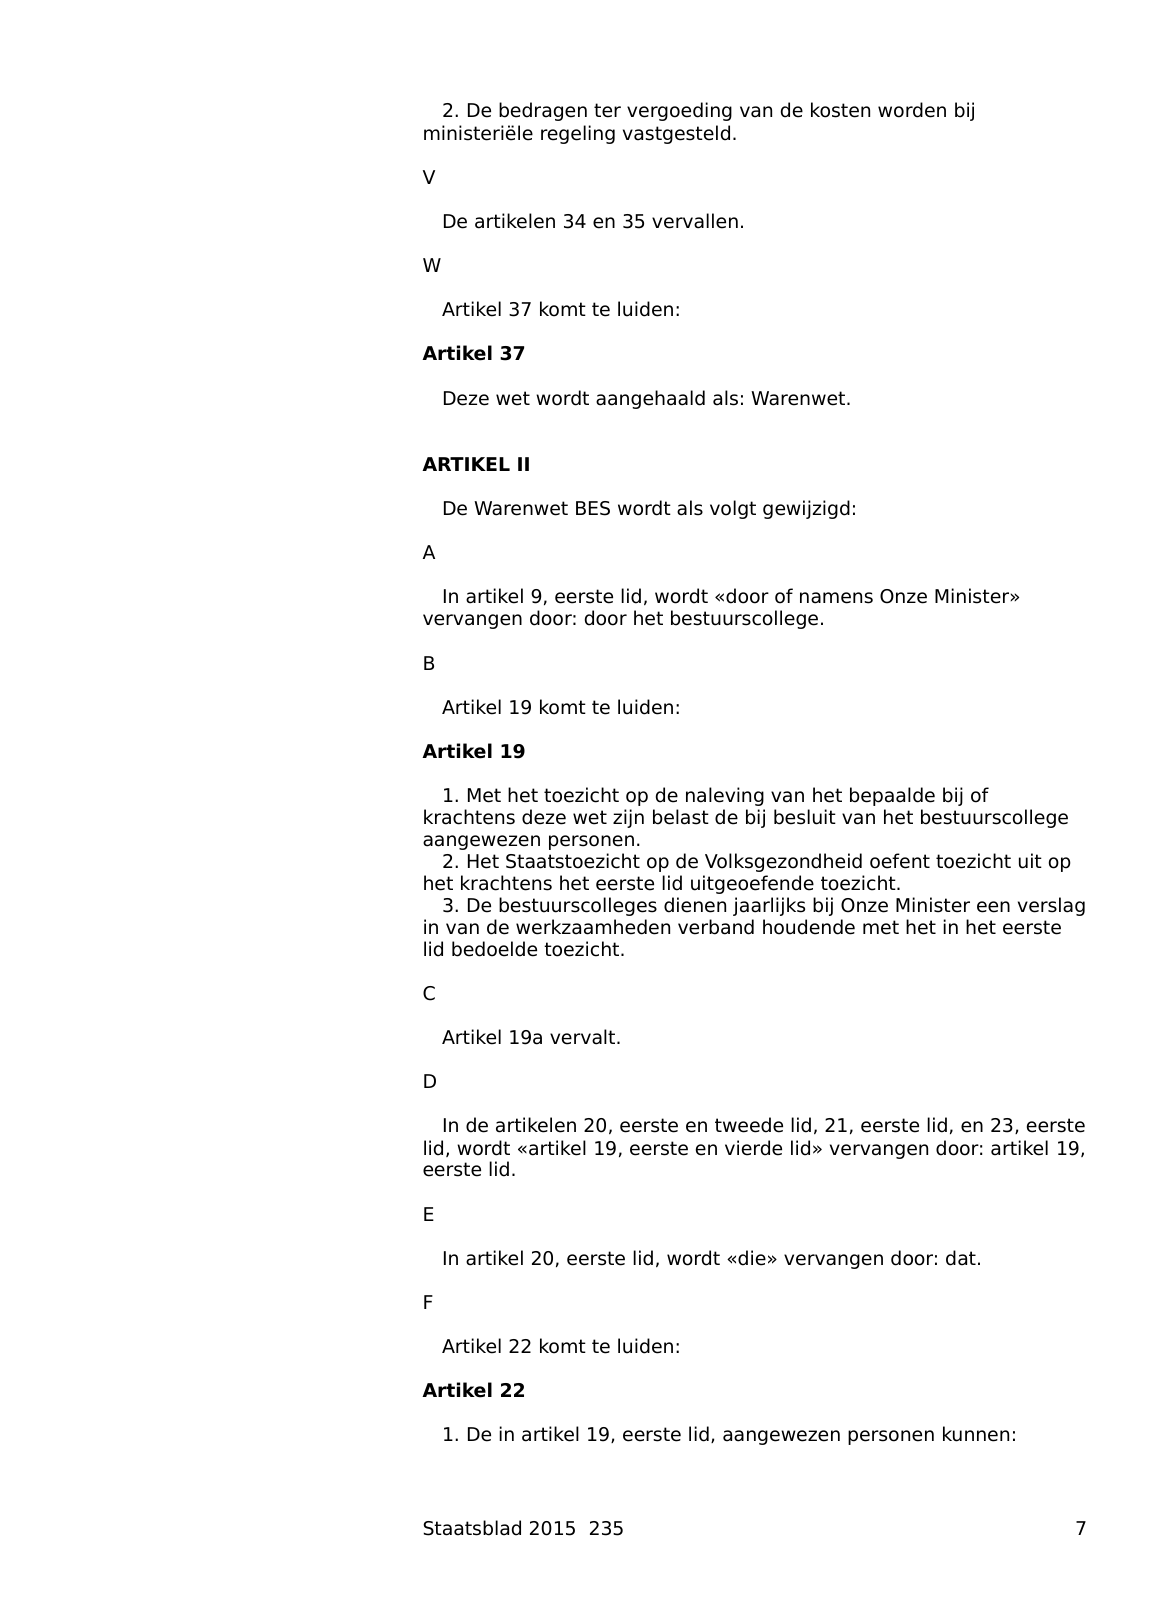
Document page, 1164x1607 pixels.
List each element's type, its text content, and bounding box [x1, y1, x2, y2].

text In de artikelen 20, eerste en tweede lid, 21, eerste lid, en 23, eerste lid, wordt «artikel 19, eerste en vierde lid» vervangen door: artikel 19, eerste lid. [422, 1115, 1087, 1181]
text In artikel 9, eerste lid, wordt «door of namens Onze Minister» vervangen door: door het bestuurscollege. [422, 586, 1087, 630]
text Artikel 19a vervalt. [422, 1027, 1087, 1049]
text De Warenwet BES wordt als volgt gewijzigd: [422, 498, 1087, 520]
subtitle Artikel 19 [422, 741, 1087, 763]
text A [422, 542, 1087, 564]
text F [422, 1292, 1087, 1314]
text 2. De bedragen ter vergoeding van de kosten worden bij ministeriële regeling vastgesteld. [422, 100, 1087, 144]
text E [422, 1203, 1087, 1226]
text 1. Met het toezicht op de naleving van het bepaalde bij of krachtens deze wet zijn belast de bij besluit van het bestuurscollege aangewezen personen. [422, 785, 1087, 851]
text Artikel 22 komt te luiden: [422, 1336, 1087, 1358]
text W [422, 255, 1087, 277]
text 2. Het Staatstoezicht op de Volksgezondheid oefent toezicht uit op het krachtens het eerste lid uitgeoefende toezicht. [422, 851, 1087, 895]
subtitle Artikel 22 [422, 1380, 1087, 1402]
text De artikelen 34 en 35 vervallen. [422, 211, 1087, 233]
subtitle ARTIKEL II [422, 454, 1087, 476]
text 3. De bestuurscolleges dienen jaarlijks bij Onze Minister een verslag in van de werkzaamheden verband houdende met het in het eerste lid bedoelde toezicht. [422, 895, 1087, 961]
text B [422, 652, 1087, 674]
text D [422, 1071, 1087, 1093]
subtitle Artikel 37 [422, 343, 1087, 365]
text C [422, 983, 1087, 1005]
text In artikel 20, eerste lid, wordt «die» vervangen door: dat. [422, 1248, 1087, 1270]
text V [422, 167, 1087, 188]
text Artikel 37 komt te luiden: [422, 299, 1087, 321]
text 1. De in artikel 19, eerste lid, aangewezen personen kunnen: [422, 1424, 1087, 1446]
text Deze wet wordt aangehaald als: Warenwet. [422, 387, 1087, 409]
text Artikel 19 komt te luiden: [422, 697, 1087, 718]
